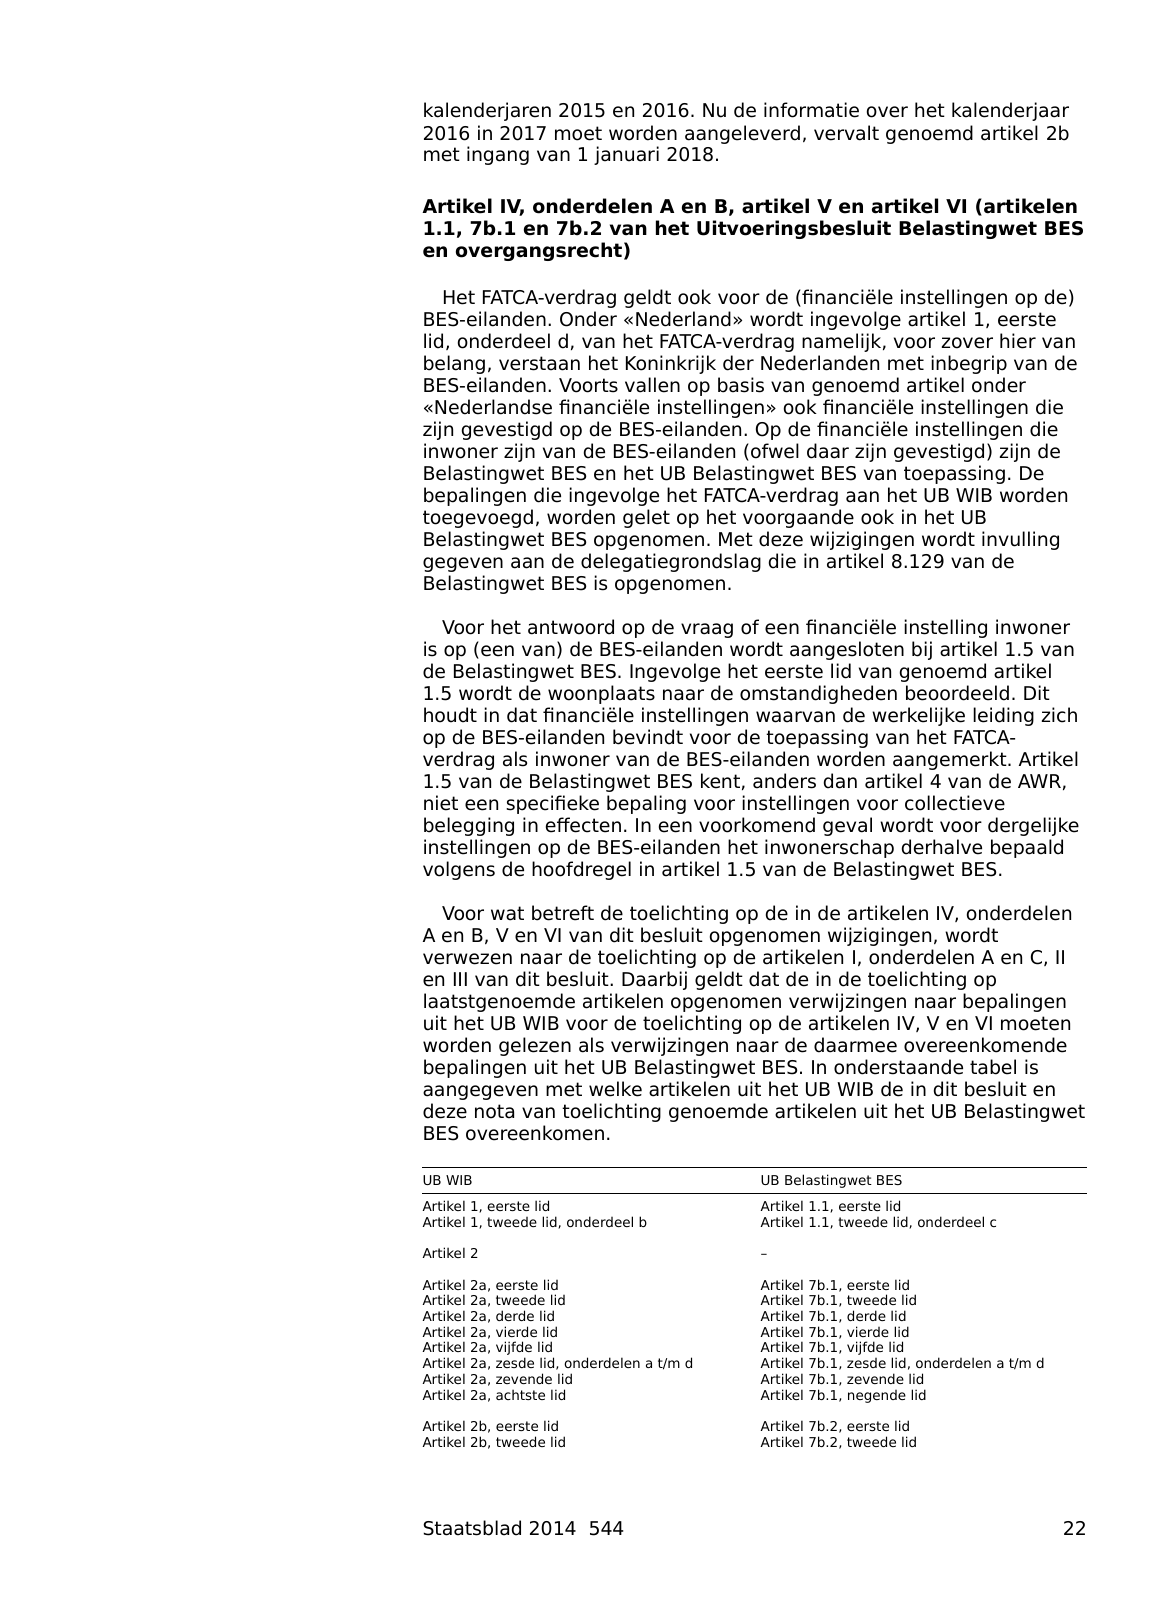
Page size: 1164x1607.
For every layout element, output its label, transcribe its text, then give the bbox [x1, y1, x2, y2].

table_cell Artikel 2a, zevende lid [422, 1372, 754, 1387]
subtitle Artikel IV, onderdelen A en B, artikel V en artikel VI (artikelen 1.1, 7b.1 en 7b.2 van het Uitvoeringsbesluit Belastingwet BES en overgangsrecht) [422, 196, 1087, 262]
table_cell Artikel 7b.1, tweede lid [754, 1293, 1087, 1309]
table_cell Artikel 1, tweede lid, onderdeel b [422, 1214, 754, 1230]
table_cell Artikel 2b, eerste lid [422, 1419, 754, 1434]
table_cell Artikel 2a, vierde lid [422, 1325, 754, 1340]
table_cell Artikel 7b.1, eerste lid [754, 1277, 1087, 1293]
table_cell [422, 1230, 754, 1246]
table_cell Artikel 7b.2, tweede lid [754, 1435, 1087, 1450]
table_cell Artikel 1.1, eerste lid [754, 1194, 1087, 1214]
table_cell Artikel 2a, achtste lid [422, 1388, 754, 1403]
table_cell [754, 1262, 1087, 1277]
table_cell [422, 1262, 754, 1277]
table_header UB WIB [422, 1168, 754, 1193]
table_cell [754, 1230, 1087, 1246]
table_cell Artikel 7b.1, negende lid [754, 1388, 1087, 1403]
table_cell – [754, 1246, 1087, 1262]
table_cell Artikel 7b.2, eerste lid [754, 1419, 1087, 1434]
text Voor wat betreft de toelichting op de in de artikelen IV, onderdelen A en B, V en VI van dit besluit opgenomen wijzigingen, wordt verwezen naar de toelichting op de artikelen I, onderdelen A en C, II en III van dit besluit. Daarbij geldt dat de in de toelichting op laatstgenoemde artikelen opgenomen verwijzingen naar bepalingen uit het UB WIB voor de toelichting op de artikelen IV, V en VI moeten worden gelezen als verwijzingen naar de daarmee overeenkomende bepalingen uit het UB Belastingwet BES. In onderstaande tabel is aangegeven met welke artikelen uit het UB WIB de in dit besluit en deze nota van toelichting genoemde artikelen uit het UB Belastingwet BES overeenkomen. [422, 903, 1087, 1145]
table_cell Artikel 7b.1, zevende lid [754, 1372, 1087, 1387]
table_cell Artikel 1, eerste lid [422, 1194, 754, 1214]
table_cell Artikel 1.1, tweede lid, onderdeel c [754, 1214, 1087, 1230]
table_cell Artikel 2a, tweede lid [422, 1293, 754, 1309]
table_header UB Belastingwet BES [754, 1168, 1087, 1193]
table_cell Artikel 7b.1, vierde lid [754, 1325, 1087, 1340]
table_cell Artikel 7b.1, zesde lid, onderdelen a t/m d [754, 1356, 1087, 1372]
table_cell [754, 1450, 1087, 1466]
table_cell [422, 1403, 754, 1419]
table_cell Artikel 7b.1, derde lid [754, 1309, 1087, 1324]
table_cell Artikel 2 [422, 1246, 754, 1262]
text kalenderjaren 2015 en 2016. Nu de informatie over het kalenderjaar 2016 in 2017 moet worden aangeleverd, vervalt genoemd artikel 2b met ingang van 1 januari 2018. [422, 100, 1087, 166]
text Het FATCA-verdrag geldt ook voor de (financiële instellingen op de) BES-eilanden. Onder «Nederland» wordt ingevolge artikel 1, eerste lid, onderdeel d, van het FATCA-verdrag namelijk, voor zover hier van belang, verstaan het Koninkrijk der Nederlanden met inbegrip van de BES-eilanden. Voorts vallen op basis van genoemd artikel onder «Nederlandse financiële instellingen» ook financiële instellingen die zijn gevestigd op de BES-eilanden. Op de financiële instellingen die inwoner zijn van de BES-eilanden (ofwel daar zijn gevestigd) zijn de Belastingwet BES en het UB Belastingwet BES van toepassing. De bepalingen die ingevolge het FATCA-verdrag aan het UB WIB worden toegevoegd, worden gelet op het voorgaande ook in het UB Belastingwet BES opgenomen. Met deze wijzigingen wordt invulling gegeven aan de delegatiegrondslag die in artikel 8.129 van de Belastingwet BES is opgenomen. [422, 287, 1087, 595]
table_cell Artikel 2b, tweede lid [422, 1435, 754, 1450]
table_cell Artikel 2a, zesde lid, onderdelen a t/m d [422, 1356, 754, 1372]
text Voor het antwoord op de vraag of een financiële instelling inwoner is op (een van) de BES-eilanden wordt aangesloten bij artikel 1.5 van de Belastingwet BES. Ingevolge het eerste lid van genoemd artikel 1.5 wordt de woonplaats naar de omstandigheden beoordeeld. Dit houdt in dat financiële instellingen waarvan de werkelijke leiding zich op de BES-eilanden bevindt voor de toepassing van het FATCA-verdrag als inwoner van de BES-eilanden worden aangemerkt. Artikel 1.5 van de Belastingwet BES kent, anders dan artikel 4 van de AWR, niet een specifieke bepaling voor instellingen voor collectieve belegging in effecten. In een voorkomend geval wordt voor dergelijke instellingen op de BES-eilanden het inwonerschap derhalve bepaald volgens de hoofdregel in artikel 1.5 van de Belastingwet BES. [422, 617, 1087, 881]
table_cell Artikel 2a, eerste lid [422, 1277, 754, 1293]
table_cell Artikel 2a, derde lid [422, 1309, 754, 1324]
table_cell [754, 1403, 1087, 1419]
table_cell Artikel 7b.1, vijfde lid [754, 1340, 1087, 1356]
table_cell Artikel 2a, vijfde lid [422, 1340, 754, 1356]
table_cell [422, 1450, 754, 1466]
